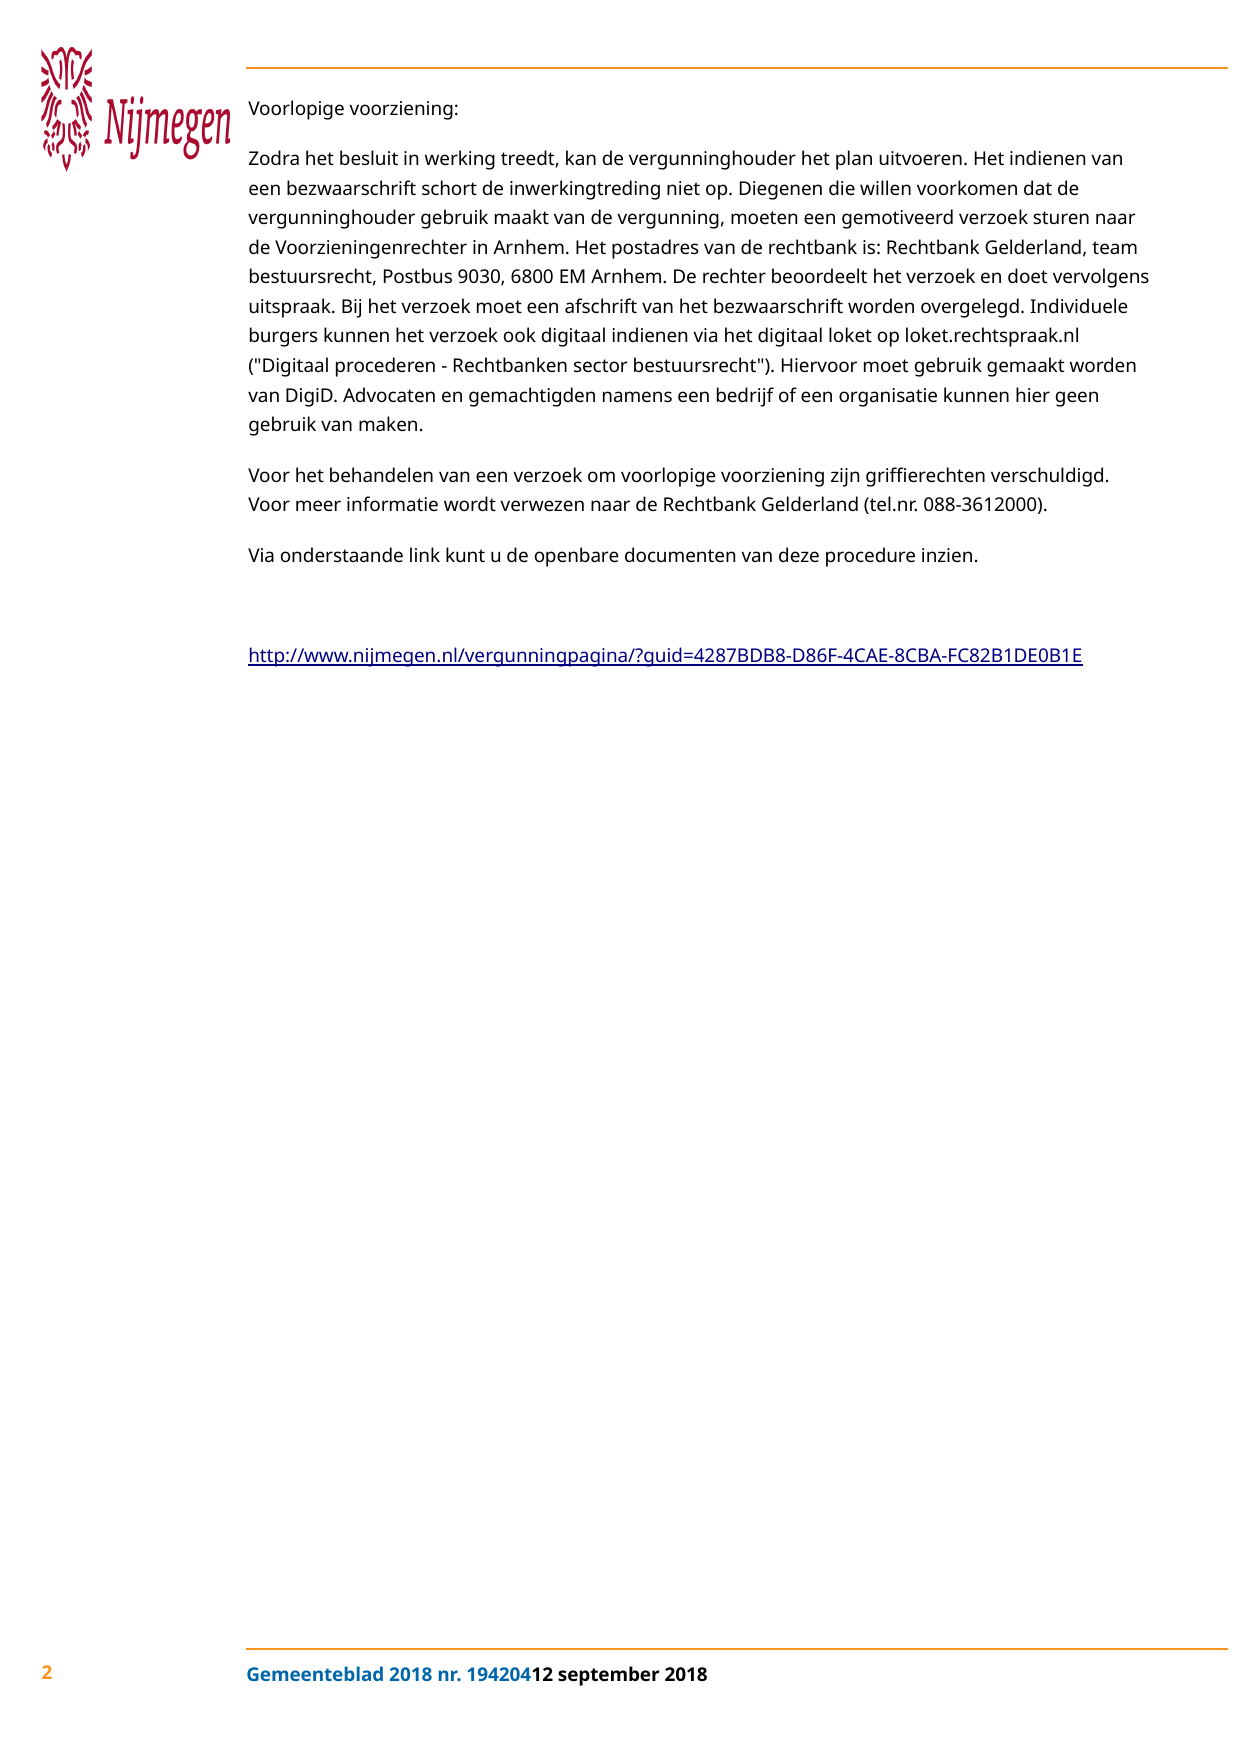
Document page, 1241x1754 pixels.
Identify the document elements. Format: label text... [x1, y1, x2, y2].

text http://www.nijmegen.nl/vergunningpagina/?guid=4287BDB8-D86F-4CAE-8CBA-FC82B1DE0B1E [248, 643, 1152, 668]
text Voor het behandelen van een verzoek om voorlopige voorziening zijn griffierechten verschuldigd. Voor meer informatie wordt verwezen naar de Rechtbank Gelderland (tel.nr. 088-3612000). [248, 462, 1152, 517]
picture [41, 47, 231, 172]
text Voorlopige voorziening: [248, 95, 1152, 121]
text Via onderstaande link kunt u de openbare documenten van deze procedure inzien. [248, 542, 1152, 568]
text Zodra het besluit in werking treedt, kan de vergunninghouder het plan uitvoeren. Het indienen van een bezwaarschrift schort de inwerkingtreding niet op. Diegenen die willen voorkomen dat de vergunninghouder gebruik maakt van de vergunning, moeten een gemotiveerd verzoek sturen naar de Voorzieningenrechter in Arnhem. Het postadres van de rechtbank is: Rechtbank Gelderland, team bestuursrecht, Postbus 9030, 6800 EM Arnhem. De rechter beoordeelt het verzoek en doet vervolgens uitspraak. Bij het verzoek moet een afschrift van het bezwaarschrift worden overgelegd. Individuele burgers kunnen het verzoek ook digitaal indienen via het digitaal loket op loket.rechtspraak.nl ("Digitaal procederen - Rechtbanken sector bestuursrecht"). Hiervoor moet gebruik gemaakt worden van DigiD. Advocaten en gemachtigden namens een bedrijf of een organisatie kunnen hier geen gebruik van maken. [248, 145, 1152, 437]
